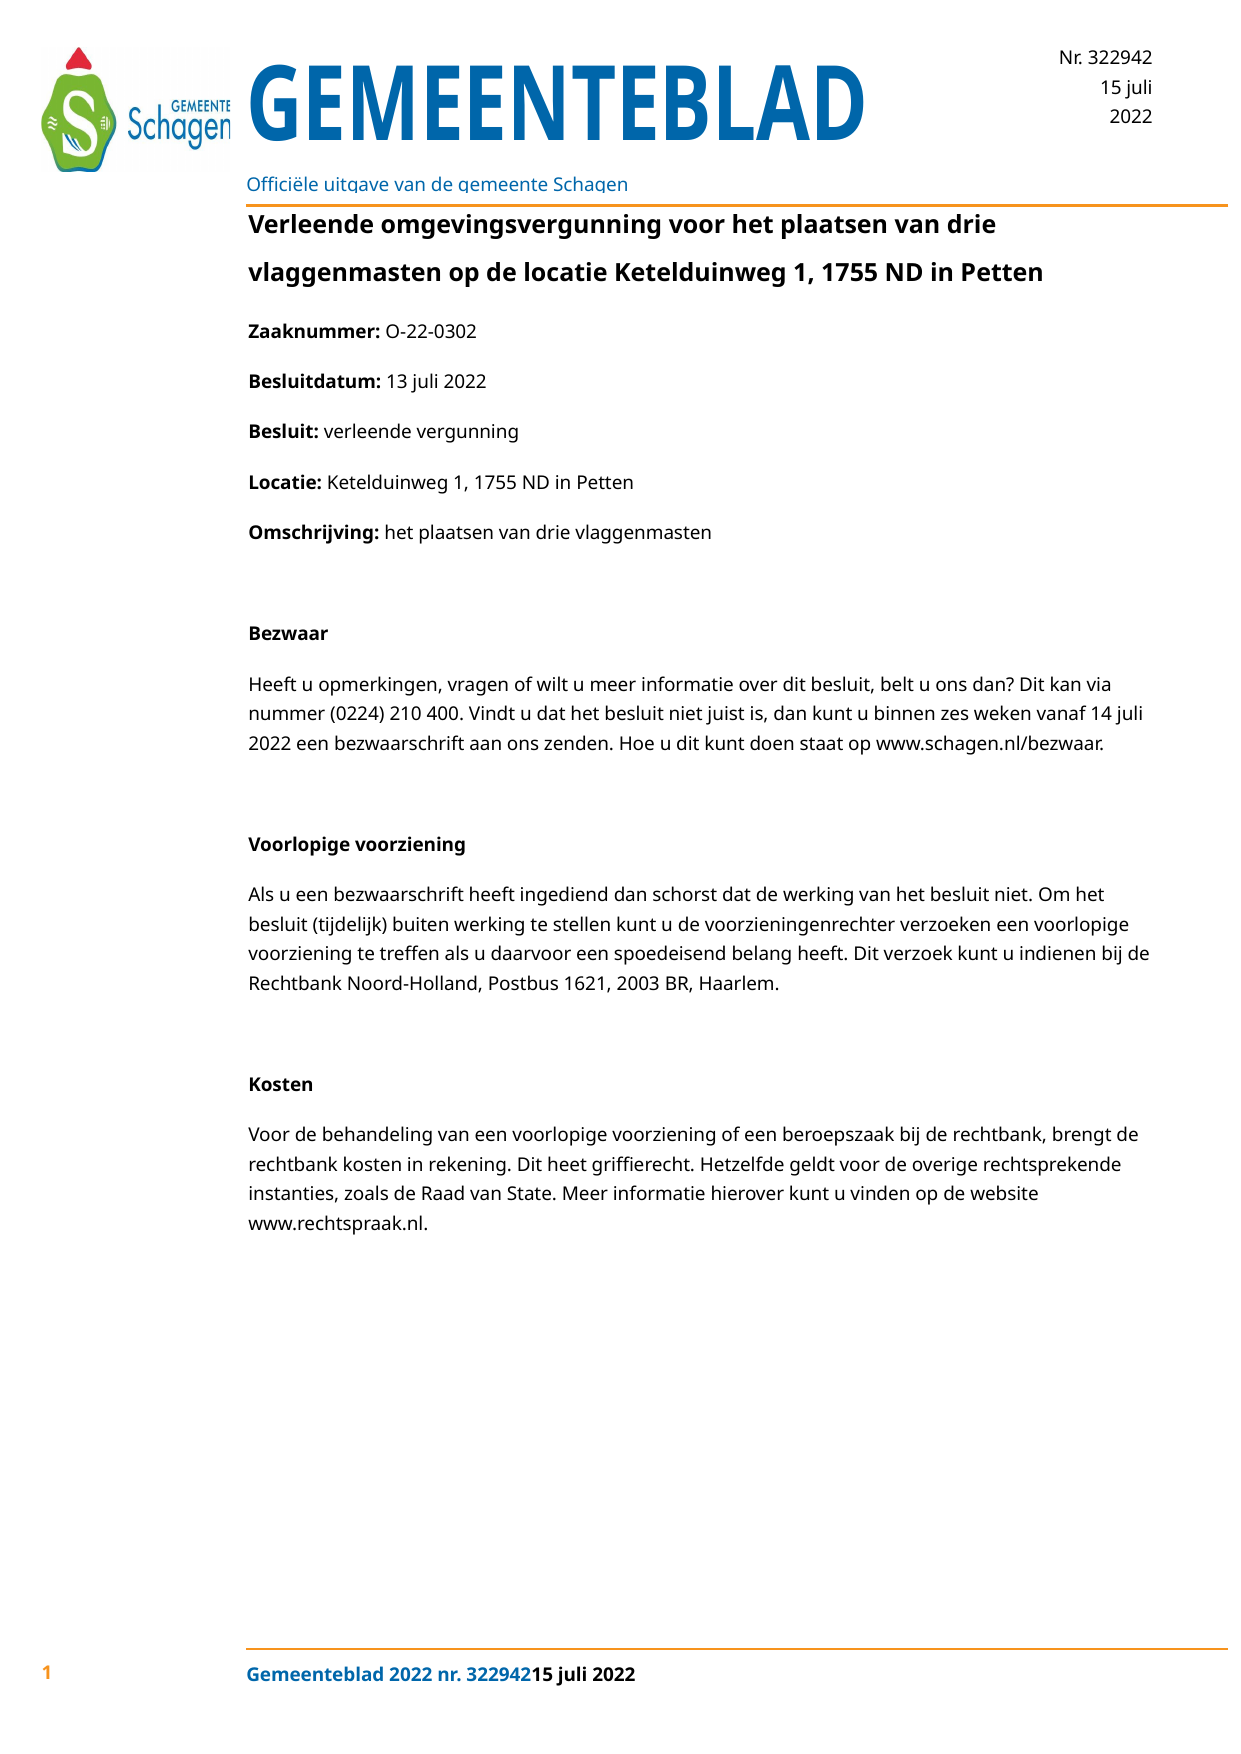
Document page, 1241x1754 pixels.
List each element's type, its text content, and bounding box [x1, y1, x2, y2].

text Als u een bezwaarschrift heeft ingediend dan schorst dat de werking van het besluit niet. Om het besluit (tijdelijk) buiten werking te stellen kunt u de voorzieningenrechter verzoeken een voorlopige voorziening te treffen als u daarvoor een spoedeisend belang heeft. Dit verzoek kunt u indienen bij de Rechtbank Noord-Holland, Postbus 1621, 2003 BR, Haarlem. [248, 881, 1152, 996]
text Kosten [248, 1071, 1152, 1097]
text Besluitdatum: 13 juli 2022 [248, 368, 1152, 394]
text Verleende omgevingsvergunning voor het plaatsen van drie vlaggenmasten op de locatie Ketelduinweg 1, 1755 ND in Petten [248, 207, 1152, 288]
text Voorlopige voorziening [248, 831, 1152, 857]
text Voor de behandeling van een voorlopige voorziening of een beroepszaak bij de rechtbank, brengt de rechtbank kosten in rekening. Dit heet griffierecht. Hetzelfde geldt voor de overige rechtsprekende instanties, zoals de Raad van State. Meer informatie hierover kunt u vinden op de website www.rechtspraak.nl. [248, 1121, 1152, 1236]
text Heeft u opmerkingen, vragen of wilt u meer informatie over dit besluit, belt u ons dan? Dit kan via nummer (0224) 210 400. Vindt u dat het besluit niet juist is, dan kunt u binnen zes weken vanaf 14 juli 2022 een bezwaarschrift aan ons zenden. Hoe u dit kunt doen staat op www.schagen.nl/bezwaar. [248, 671, 1152, 756]
text Bezwaar [248, 620, 1152, 646]
text Locatie: Ketelduinweg 1, 1755 ND in Petten [248, 469, 1152, 495]
text Omschrijving: het plaatsen van drie vlaggenmasten [248, 519, 1152, 545]
text Zaaknummer: O-22-0302 [248, 318, 1152, 344]
text Besluit: verleende vergunning [248, 419, 1152, 444]
picture [41, 47, 231, 172]
